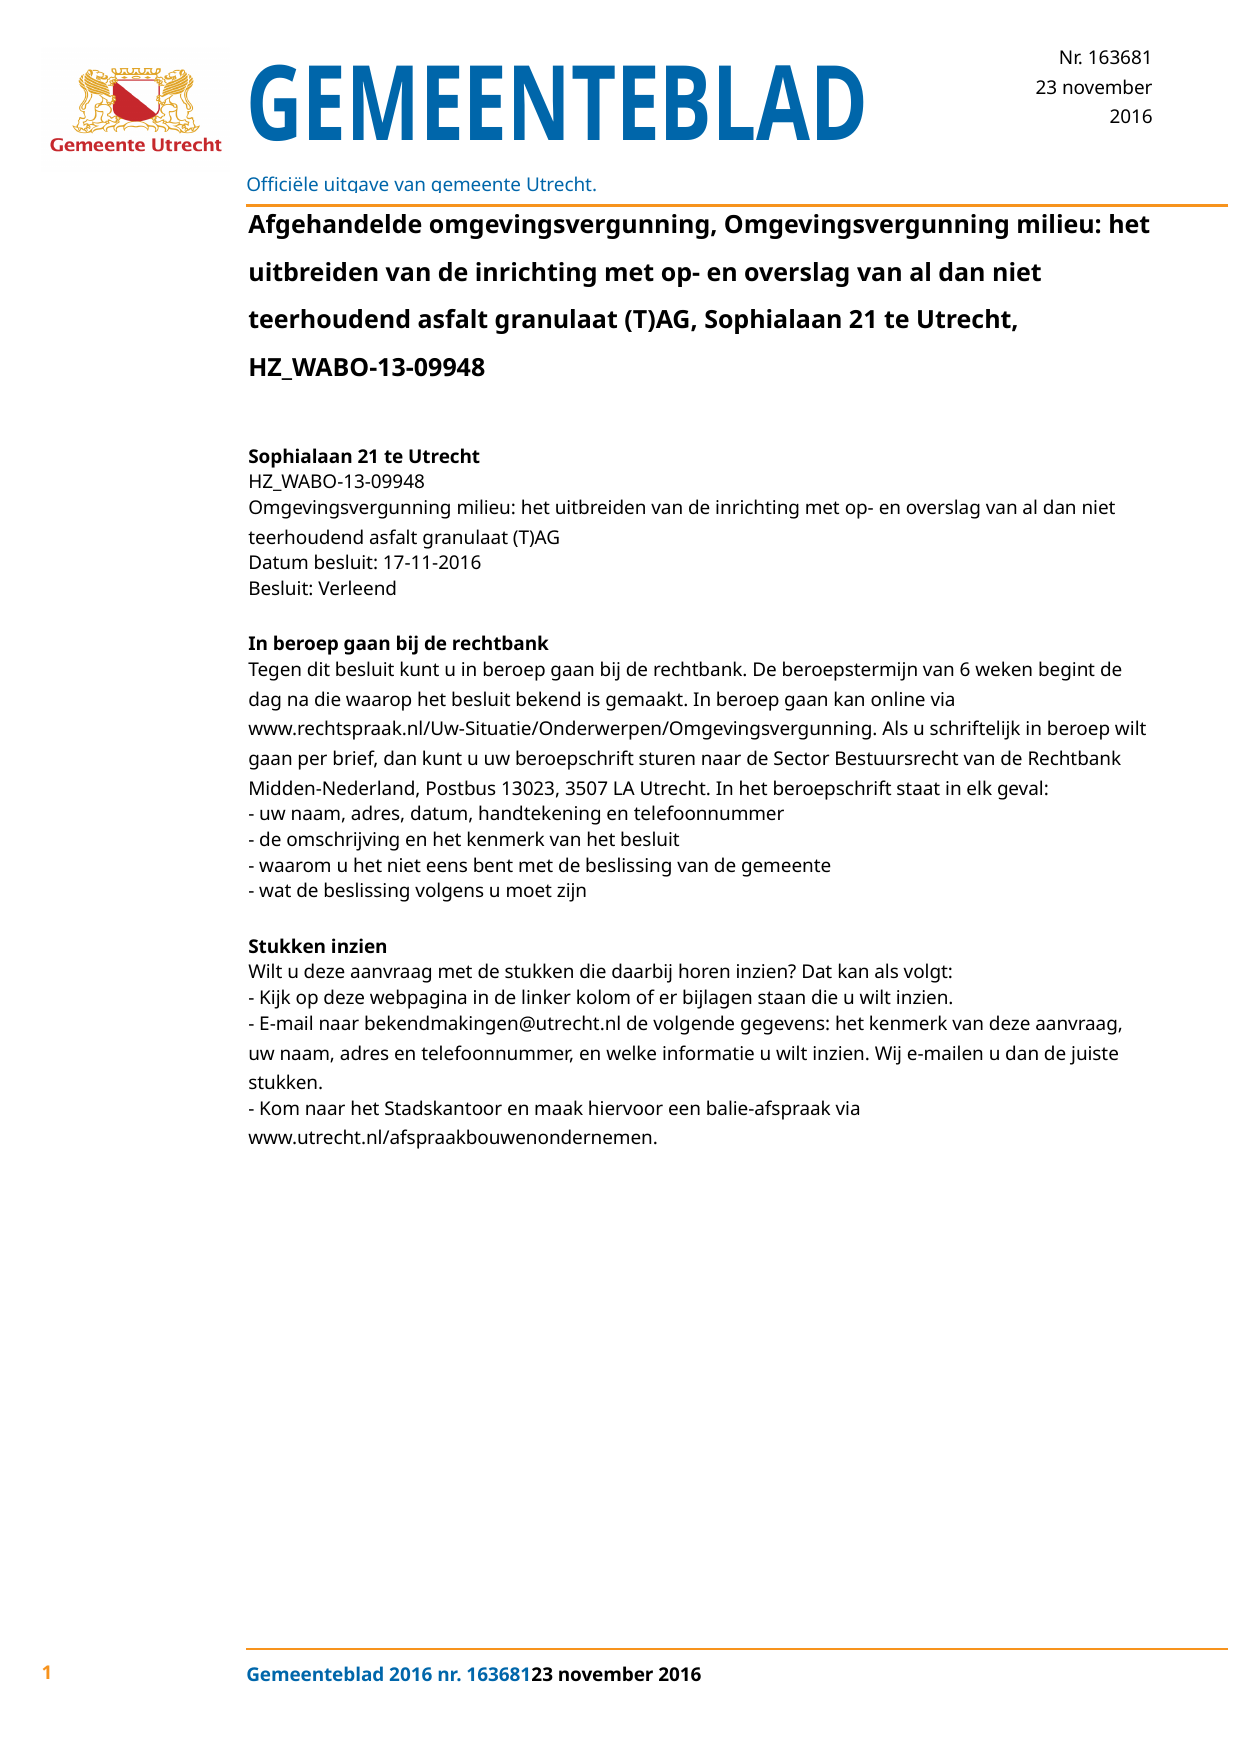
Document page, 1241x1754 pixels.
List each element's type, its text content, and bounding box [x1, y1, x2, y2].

table_cell - de omschrijving en het kenmerk van het besluit [248, 826, 1152, 852]
table_cell Omgevingsvergunning milieu: het uitbreiden van de inrichting met op- en overslag van al dan niet teerhoudend asfalt granulaat (T)AG [248, 494, 1152, 549]
table_cell - wat de beslissing volgens u moet zijn [248, 878, 1152, 933]
table_cell - Kijk op deze webpagina in de linker kolom of er bijlagen staan die u wilt inzien. [248, 984, 1152, 1010]
table_cell - waarom u het niet eens bent met de beslissing van de gemeente [248, 852, 1152, 878]
table_cell In beroep gaan bij de rechtbank [248, 631, 1152, 656]
table_cell Stukken inzien [248, 933, 1152, 959]
text Afgehandelde omgevingsvergunning, Omgevingsvergunning milieu: het uitbreiden van de inrichting met op- en overslag van al dan niet teerhoudend asfalt granulaat (T)AG, Sophialaan 21 te Utrecht, HZ_WABO-13-09948 [248, 207, 1152, 384]
table_cell - E-mail naar bekendmakingen@utrecht.nl de volgende gegevens: het kenmerk van deze aanvraag, uw naam, adres en telefoonnummer, en welke informatie u wilt inzien. Wij e-mailen u dan de juiste stukken. [248, 1010, 1152, 1095]
table_cell Besluit: Verleend [248, 575, 1152, 631]
table_cell - Kom naar het Stadskantoor en maak hiervoor een balie-afspraak via www.utrecht.nl/afspraakbouwenondernemen. [248, 1095, 1152, 1150]
table_cell Wilt u deze aanvraag met de stukken die daarbij horen inzien? Dat kan als volgt: [248, 959, 1152, 984]
picture [41, 47, 231, 172]
table_cell Datum besluit: 17-11-2016 [248, 550, 1152, 575]
table_cell Tegen dit besluit kunt u in beroep gaan bij de rechtbank. De beroepstermijn van 6 weken begint de dag na die waarop het besluit bekend is gemaakt. In beroep gaan kan online via www.rechtspraak.nl/Uw-Situatie/Onderwerpen/Omgevingsvergunning. Als u schriftelijk in beroep wilt gaan per brief, dan kunt u uw beroepschrift sturen naar de Sector Bestuursrecht van de Rechtbank Midden-Nederland, Postbus 13023, 3507 LA Utrecht. In het beroepschrift staat in elk geval: [248, 656, 1152, 800]
table_cell HZ_WABO-13-09948 [248, 469, 1152, 494]
table_cell - uw naam, adres, datum, handtekening en telefoonnummer [248, 800, 1152, 826]
table_header Sophialaan 21 te Utrecht [248, 443, 1152, 468]
